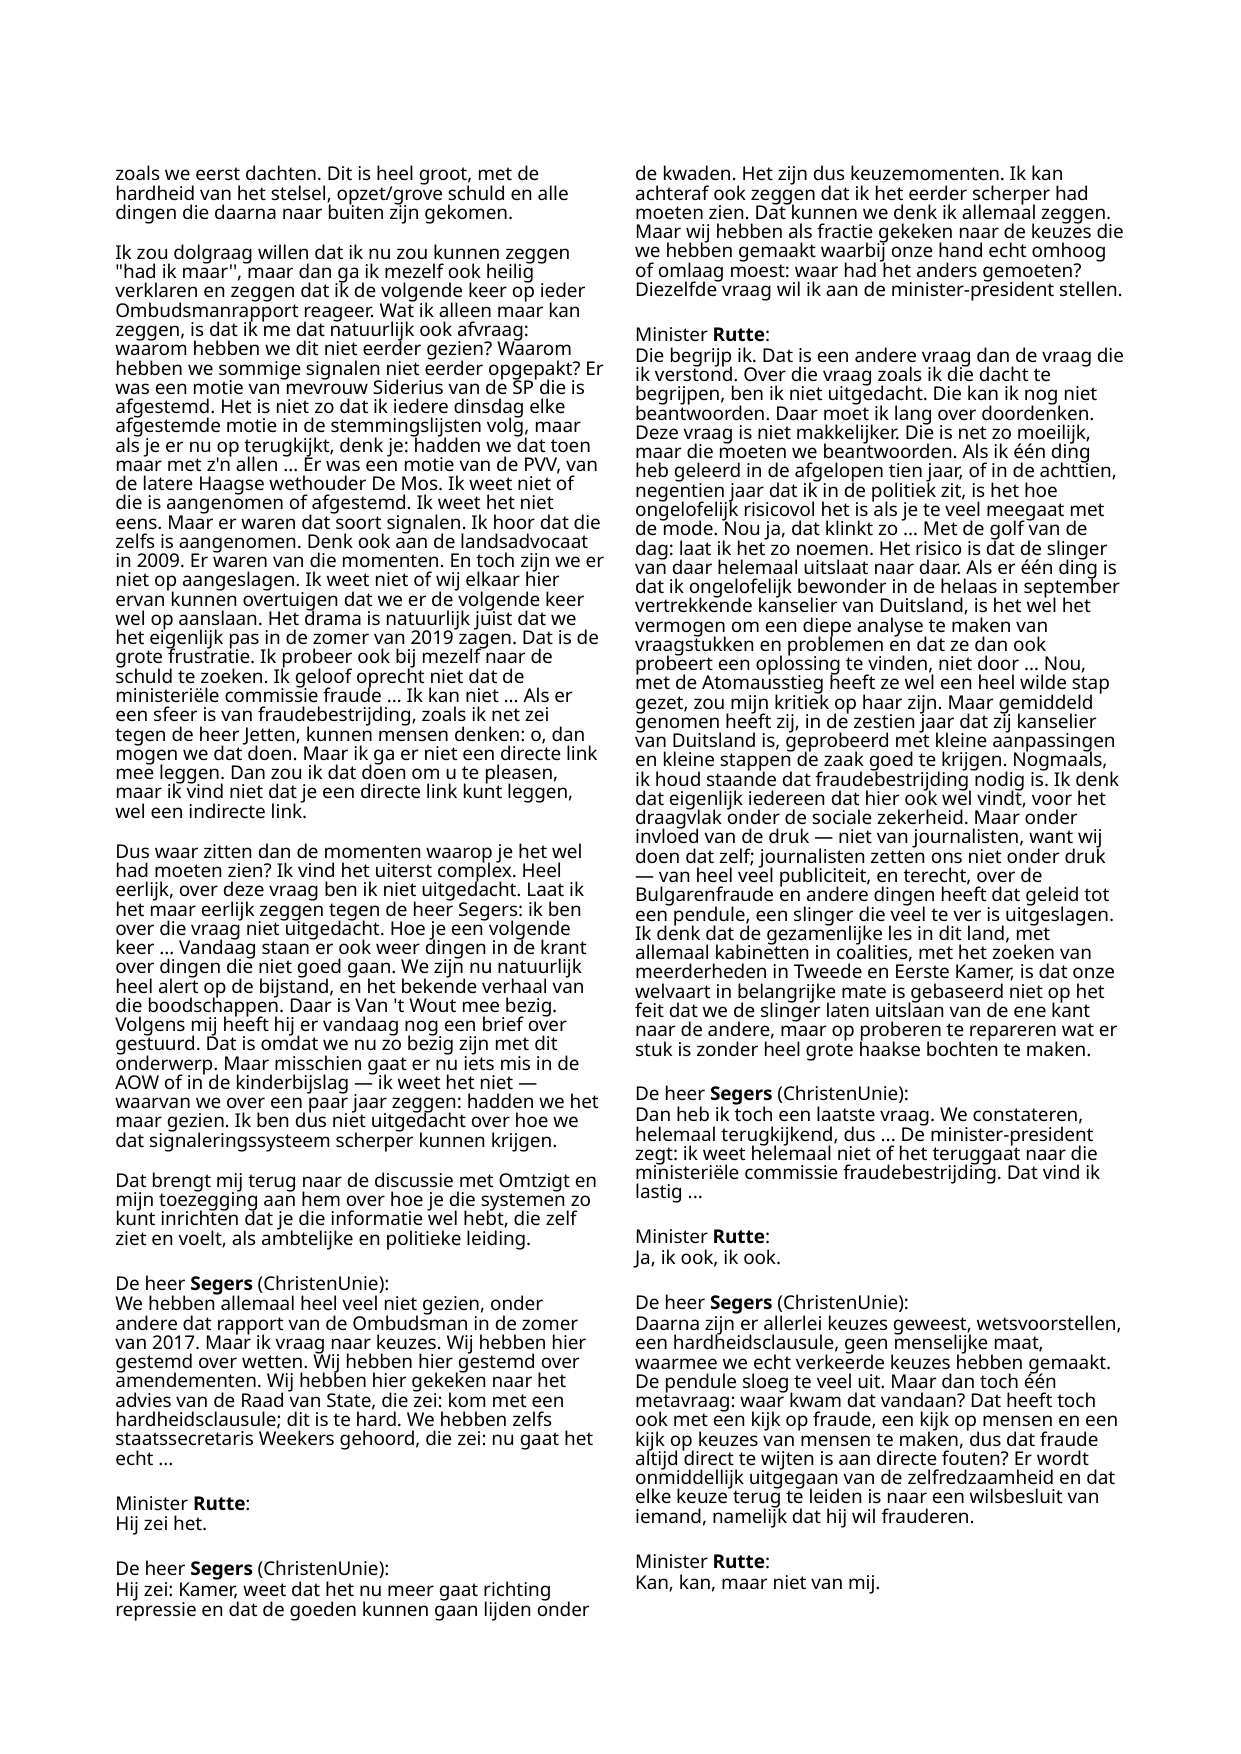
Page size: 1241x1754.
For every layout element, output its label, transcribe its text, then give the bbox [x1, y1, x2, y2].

text We hebben allemaal heel veel niet gezien, onder andere dat rapport van de Ombudsman in de zomer van 2017. Maar ik vraag naar keuzes. Wij hebben hier gestemd over wetten. Wij hebben hier gestemd over amendementen. Wij hebben hier gekeken naar het advies van de Raad van State, die zei: kom met een hardheidsclausule; dit is te hard. We hebben zelfs staatssecretaris Weekers gehoord, die zei: nu gaat het echt … [115, 1295, 605, 1469]
text Dat brengt mij terug naar de discussie met Omtzigt en mijn toezegging aan hem over hoe je die systemen zo kunt inrichten dat je die informatie wel hebt, die zelf ziet en voelt, als ambtelijke en politieke leiding. [115, 1172, 605, 1249]
text Dus waar zitten dan de momenten waarop je het wel had moeten zien? Ik vind het uiterst complex. Heel eerlijk, over deze vraag ben ik niet uitgedacht. Laat ik het maar eerlijk zeggen tegen de heer Segers: ik ben over die vraag niet uitgedacht. Hoe je een volgende keer … Vandaag staan er ook weer dingen in de krant over dingen die niet goed gaan. We zijn nu natuurlijk heel alert op de bijstand, en het bekende verhaal van die boodschappen. Daar is Van 't Wout mee bezig. Volgens mij heeft hij er vandaag nog een brief over gestuurd. Dat is omdat we nu zo bezig zijn met dit onderwerp. Maar misschien gaat er nu iets mis in de AOW of in de kinderbijslag — ik weet het niet — waarvan we over een paar jaar zeggen: hadden we het maar gezien. Ik ben dus niet uitgedacht over hoe we dat signaleringssysteem scherper kunnen krijgen. [115, 843, 605, 1151]
text De heer Segers (ChristenUnie): [115, 1270, 605, 1295]
text zoals we eerst dachten. Dit is heel groot, met de hardheid van het stelsel, opzet/grove schuld en alle dingen die daarna naar buiten zijn gekomen. [115, 165, 605, 223]
text Minister Rutte: [635, 1223, 1125, 1249]
text De heer Segers (ChristenUnie): [635, 1289, 1125, 1315]
text Hij zei het. [115, 1515, 605, 1535]
text De heer Segers (ChristenUnie): [115, 1556, 605, 1581]
text Minister Rutte: [635, 1548, 1125, 1574]
text Minister Rutte: [635, 321, 1125, 347]
text Minister Rutte: [115, 1490, 605, 1515]
text Ik zou dolgraag willen dat ik nu zou kunnen zeggen "had ik maar'', maar dan ga ik mezelf ook heilig verklaren en zeggen dat ik de volgende keer op ieder Ombudsmanrapport reageer. Wat ik alleen maar kan zeggen, is dat ik me dat natuurlijk ook afvraag: waarom hebben we dit niet eerder gezien? Waarom hebben we sommige signalen niet eerder opgepakt? Er was een motie van mevrouw Siderius van de SP die is afgestemd. Het is niet zo dat ik iedere dinsdag elke afgestemde motie in de stemmingslijsten volg, maar als je er nu op terugkijkt, denk je: hadden we dat toen maar met z'n allen … Er was een motie van de PVV, van de latere Haagse wethouder De Mos. Ik weet niet of die is aangenomen of afgestemd. Ik weet het niet eens. Maar er waren dat soort signalen. Ik hoor dat die zelfs is aangenomen. Denk ook aan de landsadvocaat in 2009. Er waren van die momenten. En toch zijn we er niet op aangeslagen. Ik weet niet of wij elkaar hier ervan kunnen overtuigen dat we er de volgende keer wel op aanslaan. Het drama is natuurlijk juist dat we het eigenlijk pas in de zomer van 2019 zagen. Dat is de grote frustratie. Ik probeer ook bij mezelf naar de schuld te zoeken. Ik geloof oprecht niet dat de ministeriële commissie fraude … Ik kan niet … Als er een sfeer is van fraudebestrijding, zoals ik net zei tegen de heer Jetten, kunnen mensen denken: o, dan mogen we dat doen. Maar ik ga er niet een directe link mee leggen. Dan zou ik dat doen om u te pleasen, maar ik vind niet dat je een directe link kunt leggen, wel een indirecte link. [115, 244, 605, 822]
text De heer Segers (ChristenUnie): [635, 1081, 1125, 1106]
text Hij zei: Kamer, weet dat het nu meer gaat richting repressie en dat de goeden kunnen gaan lijden onder [115, 1581, 605, 1620]
text Kan, kan, maar niet van mij. [635, 1574, 1125, 1593]
text Die begrijp ik. Dat is een andere vraag dan de vraag die ik verstond. Over die vraag zoals ik die dacht te begrijpen, ben ik niet uitgedacht. Die kan ik nog niet beantwoorden. Daar moet ik lang over doordenken. Deze vraag is niet makkelijker. Die is net zo moeilijk, maar die moeten we beantwoorden. Als ik één ding heb geleerd in de afgelopen tien jaar, of in de achttien, negentien jaar dat ik in de politiek zit, is het hoe ongelofelijk risicovol het is als je te veel meegaat met de mode. Nou ja, dat klinkt zo … Met de golf van de dag: laat ik het zo noemen. Het risico is dat de slinger van daar helemaal uitslaat naar daar. Als er één ding is dat ik ongelofelijk bewonder in de helaas in september vertrekkende kanselier van Duitsland, is het wel het vermogen om een diepe analyse te maken van vraagstukken en problemen en dat ze dan ook probeert een oplossing te vinden, niet door … Nou, met de Atomausstieg heeft ze wel een heel wilde stap gezet, zou mijn kritiek op haar zijn. Maar gemiddeld genomen heeft zij, in de zestien jaar dat zij kanselier van Duitsland is, geprobeerd met kleine aanpassingen en kleine stappen de zaak goed te krijgen. Nogmaals, ik houd staande dat fraudebestrijding nodig is. Ik denk dat eigenlijk iedereen dat hier ook wel vindt, voor het draagvlak onder de sociale zekerheid. Maar onder invloed van de druk — niet van journalisten, want wij doen dat zelf; journalisten zetten ons niet onder druk — van heel veel publiciteit, en terecht, over de Bulgarenfraude en andere dingen heeft dat geleid tot een pendule, een slinger die veel te ver is uitgeslagen. Ik denk dat de gezamenlijke les in dit land, met allemaal kabinetten in coalities, met het zoeken van meerderheden in Tweede en Eerste Kamer, is dat onze welvaart in belangrijke mate is gebaseerd niet op het feit dat we de slinger laten uitslaan van de ene kant naar de andere, maar op proberen te repareren wat er stuk is zonder heel grote haakse bochten te maken. [635, 347, 1125, 1060]
text Daarna zijn er allerlei keuzes geweest, wetsvoorstellen, een hardheidsclausule, geen menselijke maat, waarmee we echt verkeerde keuzes hebben gemaakt. De pendule sloeg te veel uit. Maar dan toch één metavraag: waar kwam dat vandaan? Dat heeft toch ook met een kijk op fraude, een kijk op mensen en een kijk op keuzes van mensen te maken, dus dat fraude altijd direct te wijten is aan directe fouten? Er wordt onmiddellijk uitgegaan van de zelfredzaamheid en dat elke keuze terug te leiden is naar een wilsbesluit van iemand, namelijk dat hij wil frauderen. [635, 1315, 1125, 1527]
text Dan heb ik toch een laatste vraag. We constateren, helemaal terugkijkend, dus ... De minister-president zegt: ik weet helemaal niet of het teruggaat naar die ministeriële commissie fraudebestrijding. Dat vind ik lastig ... [635, 1106, 1125, 1203]
text de kwaden. Het zijn dus keuzemomenten. Ik kan achteraf ook zeggen dat ik het eerder scherper had moeten zien. Dat kunnen we denk ik allemaal zeggen. Maar wij hebben als fractie gekeken naar de keuzes die we hebben gemaakt waarbij onze hand echt omhoog of omlaag moest: waar had het anders gemoeten? Diezelfde vraag wil ik aan de minister-president stellen. [635, 165, 1125, 300]
text Ja, ik ook, ik ook. [635, 1249, 1125, 1268]
